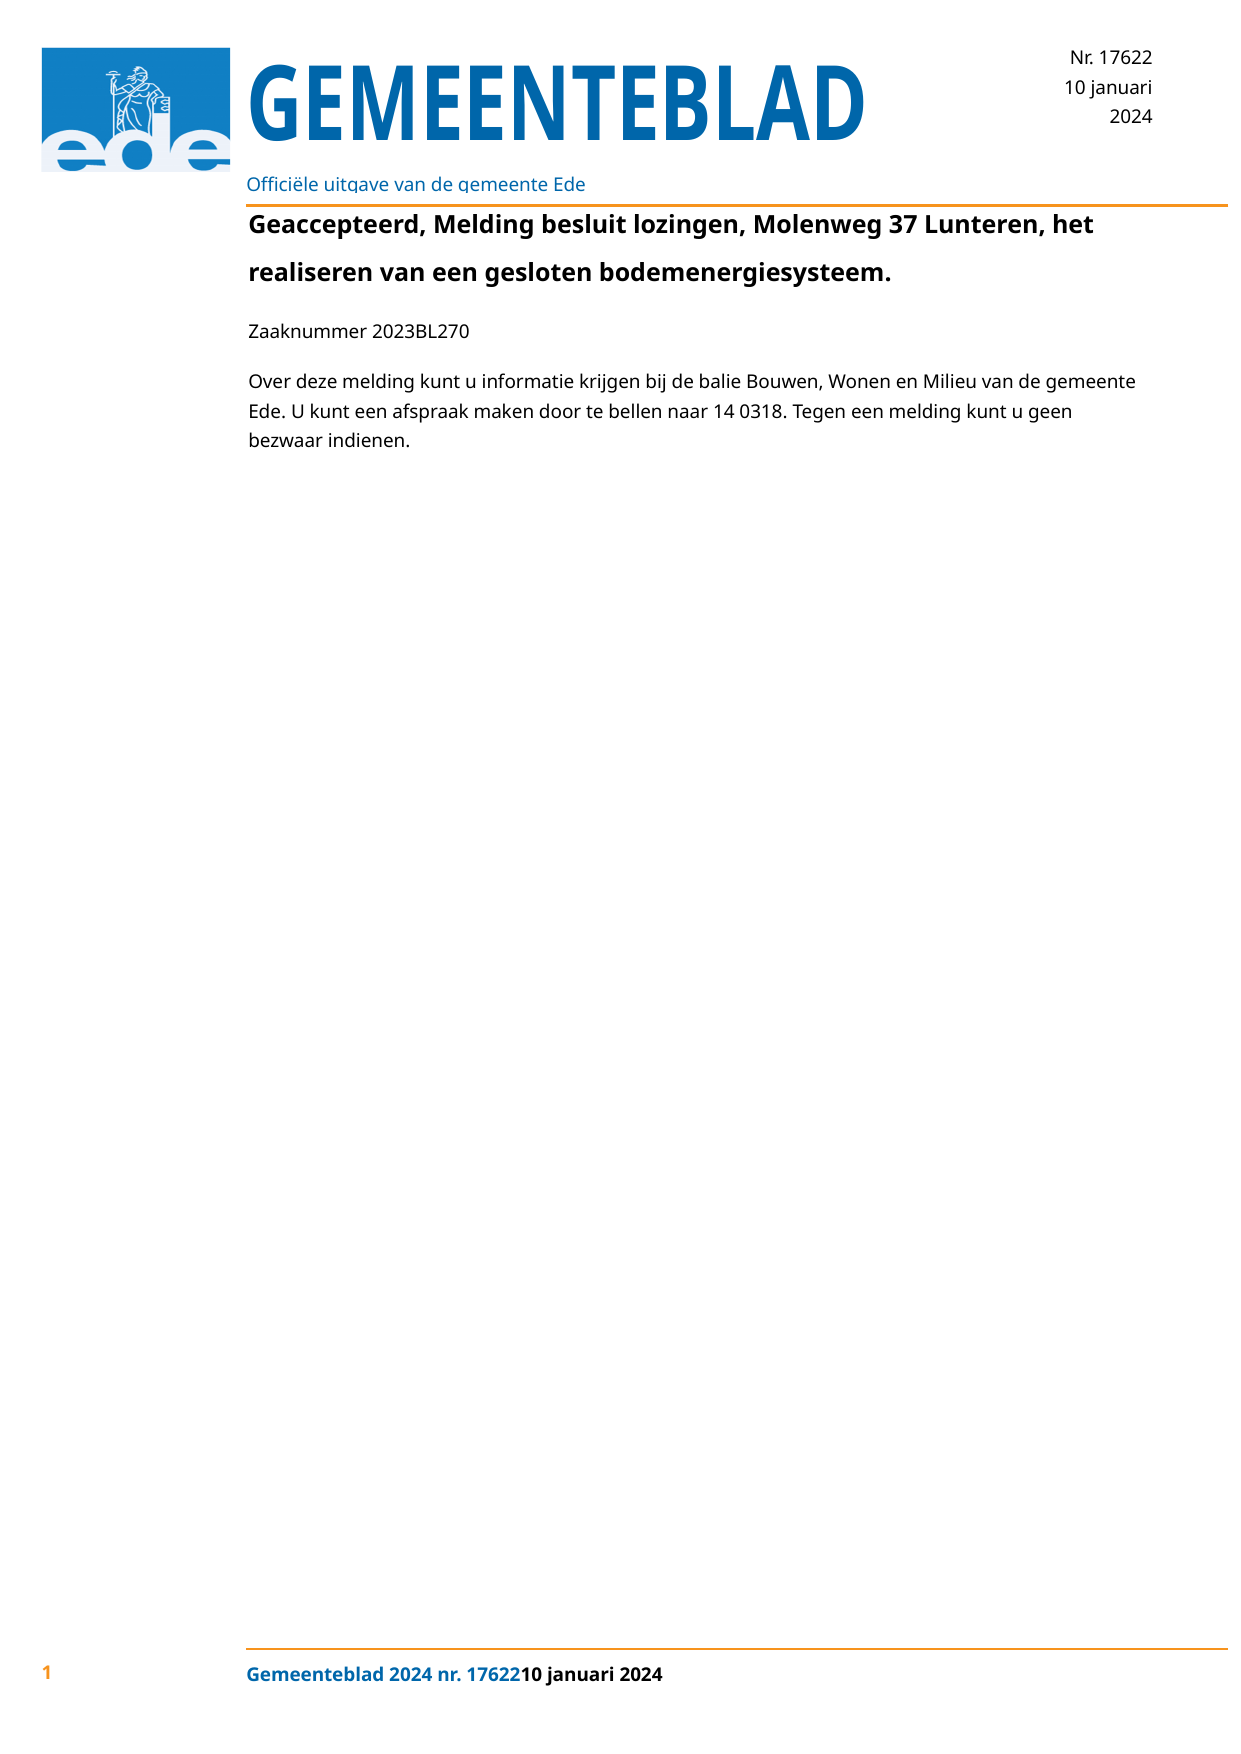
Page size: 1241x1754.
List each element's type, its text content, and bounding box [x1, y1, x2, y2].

text Geaccepteerd, Melding besluit lozingen, Molenweg 37 Lunteren, het realiseren van een gesloten bodemenergiesysteem. [248, 207, 1152, 288]
picture [41, 47, 231, 172]
text Over deze melding kunt u informatie krijgen bij de balie Bouwen, Wonen en Milieu van de gemeente Ede. U kunt een afspraak maken door te bellen naar 14 0318. Tegen een melding kunt u geen bezwaar indienen. [248, 368, 1152, 453]
text Zaaknummer 2023BL270 [248, 318, 1152, 344]
